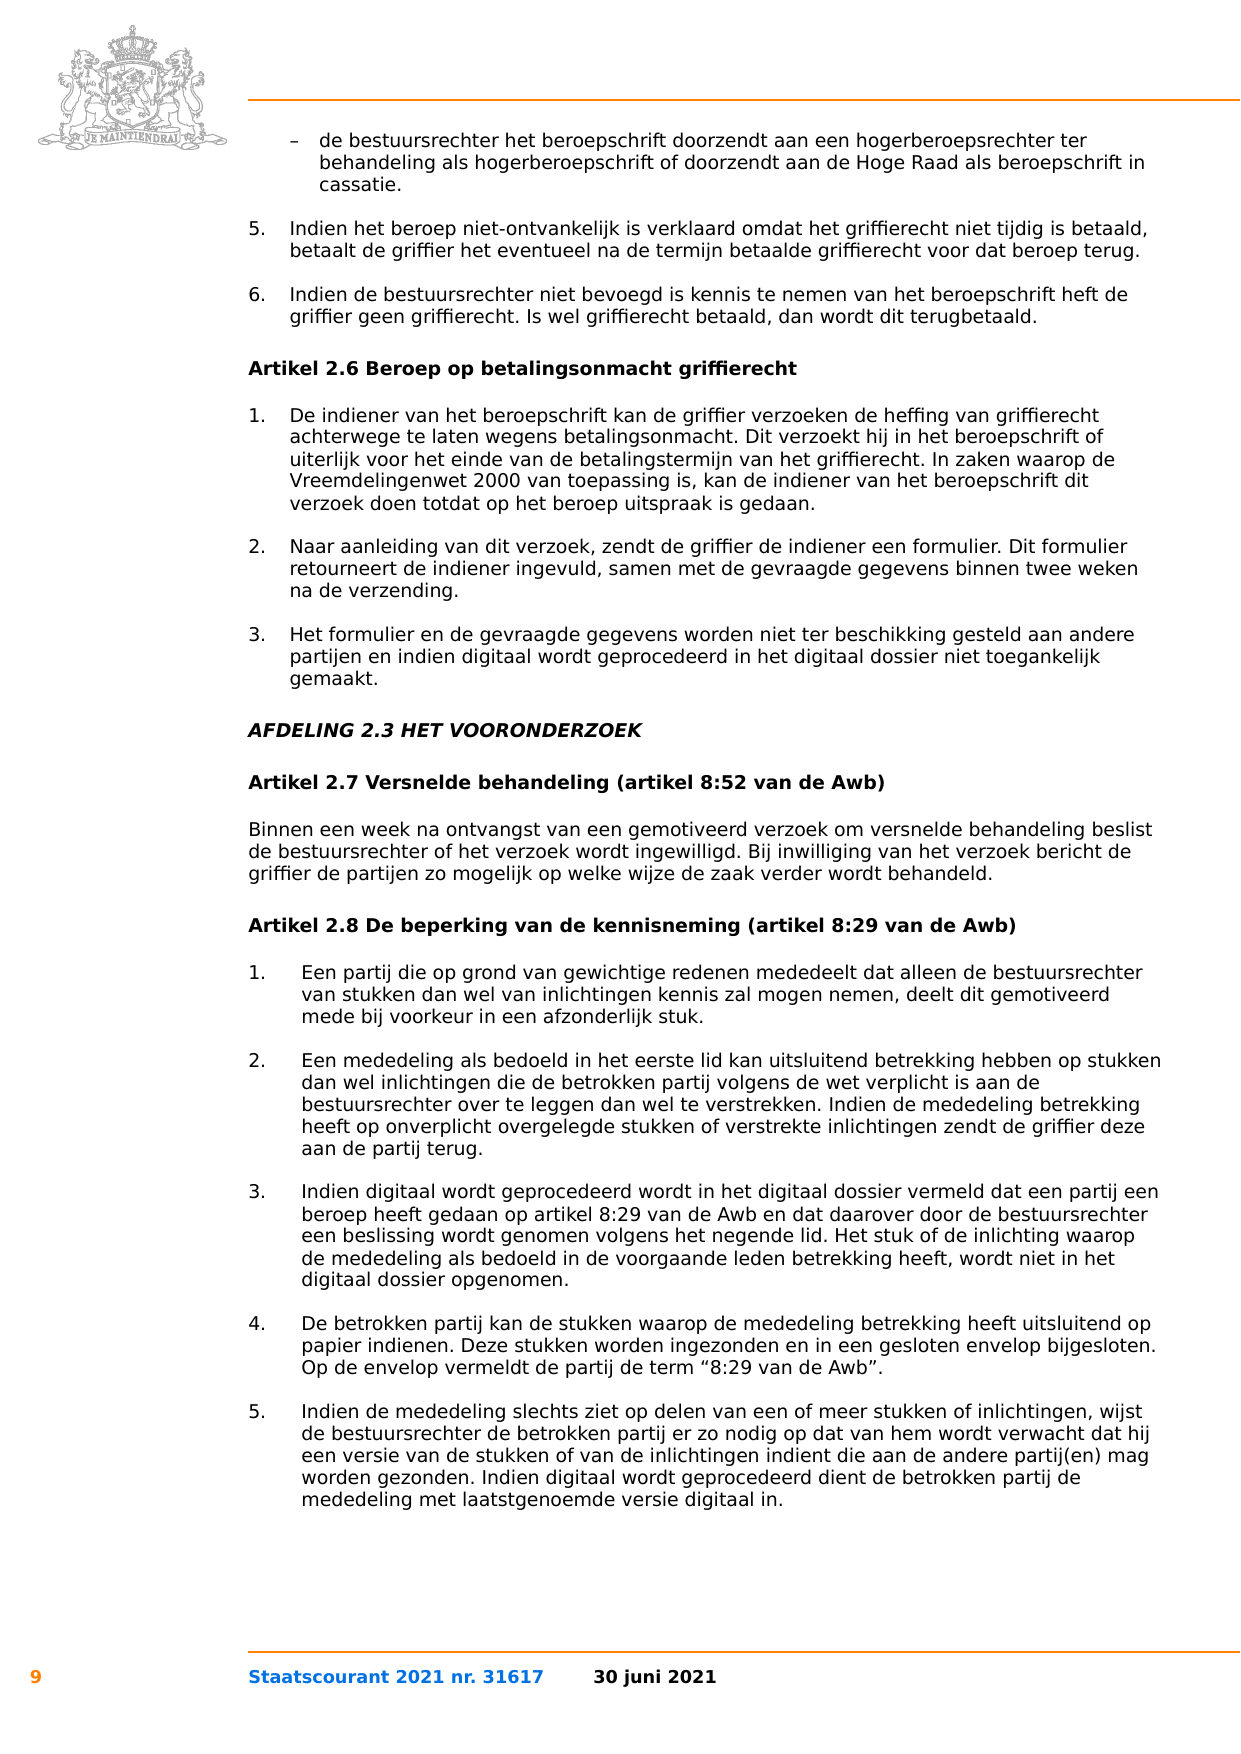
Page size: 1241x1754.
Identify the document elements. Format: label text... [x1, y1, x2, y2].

text – de bestuursrechter het beroepschrift doorzendt aan een hogerberoepsrechter ter behandeling als hogerberoepschrift of doorzendt aan de Hoge Raad als beroepschrift in cassatie. [289, 130, 1163, 196]
text 5. Indien het beroep niet-ontvankelijk is verklaard omdat het griffierecht niet tijdig is betaald, betaalt de griffier het eventueel na de termijn betaalde griffierecht voor dat beroep terug. [248, 218, 1163, 262]
text 2. Naar aanleiding van dit verzoek, zendt de griffier de indiener een formulier. Dit formulier retourneert de indiener ingevuld, samen met de gevraagde gegevens binnen twee weken na de verzending. [248, 536, 1163, 602]
text 1. Een partij die op grond van gewichtige redenen mededeelt dat alleen de bestuursrechter van stukken dan wel van inlichtingen kennis zal mogen nemen, deelt dit gemotiveerd mede bij voorkeur in een afzonderlijk stuk. [248, 962, 1163, 1028]
text 6. Indien de bestuursrechter niet bevoegd is kennis te nemen van het beroepschrift heft de griffier geen griffierecht. Is wel griffierecht betaald, dan wordt dit terugbetaald. [248, 283, 1163, 327]
subtitle Artikel 2.8 De beperking van de kennisneming (artikel 8:29 van de Awb) [248, 915, 1163, 937]
subtitle Artikel 2.7 Versnelde behandeling (artikel 8:52 van de Awb) [248, 772, 1163, 794]
subtitle AFDELING 2.3 HET VOORONDERZOEK [248, 720, 1163, 742]
text 4. De betrokken partij kan de stukken waarop de mededeling betrekking heeft uitsluitend op papier indienen. Deze stukken worden ingezonden en in een gesloten envelop bijgesloten. Op de envelop vermeldt de partij de term “8:29 van de Awb”. [248, 1313, 1163, 1379]
subtitle Artikel 2.6 Beroep op betalingsonmacht griffierecht [248, 357, 1163, 379]
text 2. Een mededeling als bedoeld in het eerste lid kan uitsluitend betrekking hebben op stukken dan wel inlichtingen die de betrokken partij volgens de wet verplicht is aan de bestuursrechter over te leggen dan wel te verstrekken. Indien de mededeling betrekking heeft op onverplicht overgelegde stukken of verstrekte inlichtingen zendt de griffier deze aan de partij terug. [248, 1050, 1163, 1159]
text 5. Indien de mededeling slechts ziet op delen van een of meer stukken of inlichtingen, wijst de bestuursrechter de betrokken partij er zo nodig op dat van hem wordt verwacht dat hij een versie van de stukken of van de inlichtingen indient die aan de andere partij(en) mag worden gezonden. Indien digitaal wordt geprocedeerd dient de betrokken partij de mededeling met laatstgenoemde versie digitaal in. [248, 1401, 1163, 1511]
text 3. Indien digitaal wordt geprocedeerd wordt in het digitaal dossier vermeld dat een partij een beroep heeft gedaan op artikel 8:29 van de Awb en dat daarover door de bestuursrechter een beslissing wordt genomen volgens het negende lid. Het stuk of de inlichting waarop de mededeling als bedoeld in de voorgaande leden betrekking heeft, wordt niet in het digitaal dossier opgenomen. [248, 1181, 1163, 1291]
text Binnen een week na ontvangst van een gemotiveerd verzoek om versnelde behandeling beslist de bestuursrechter of het verzoek wordt ingewilligd. Bij inwilliging van het verzoek bericht de griffier de partijen zo mogelijk op welke wijze de zaak verder wordt behandeld. [248, 819, 1163, 885]
text 3. Het formulier en de gevraagde gegevens worden niet ter beschikking gesteld aan andere partijen en indien digitaal wordt geprocedeerd in het digitaal dossier niet toegankelijk gemaakt. [248, 624, 1163, 690]
picture [38, 25, 227, 150]
text 1. De indiener van het beroepschrift kan de griffier verzoeken de heffing van griffierecht achterwege te laten wegens betalingsonmacht. Dit verzoekt hij in het beroepschrift of uiterlijk voor het einde van de betalingstermijn van het griffierecht. In zaken waarop de Vreemdelingenwet 2000 van toepassing is, kan de indiener van het beroepschrift dit verzoek doen totdat op het beroep uitspraak is gedaan. [248, 404, 1163, 514]
